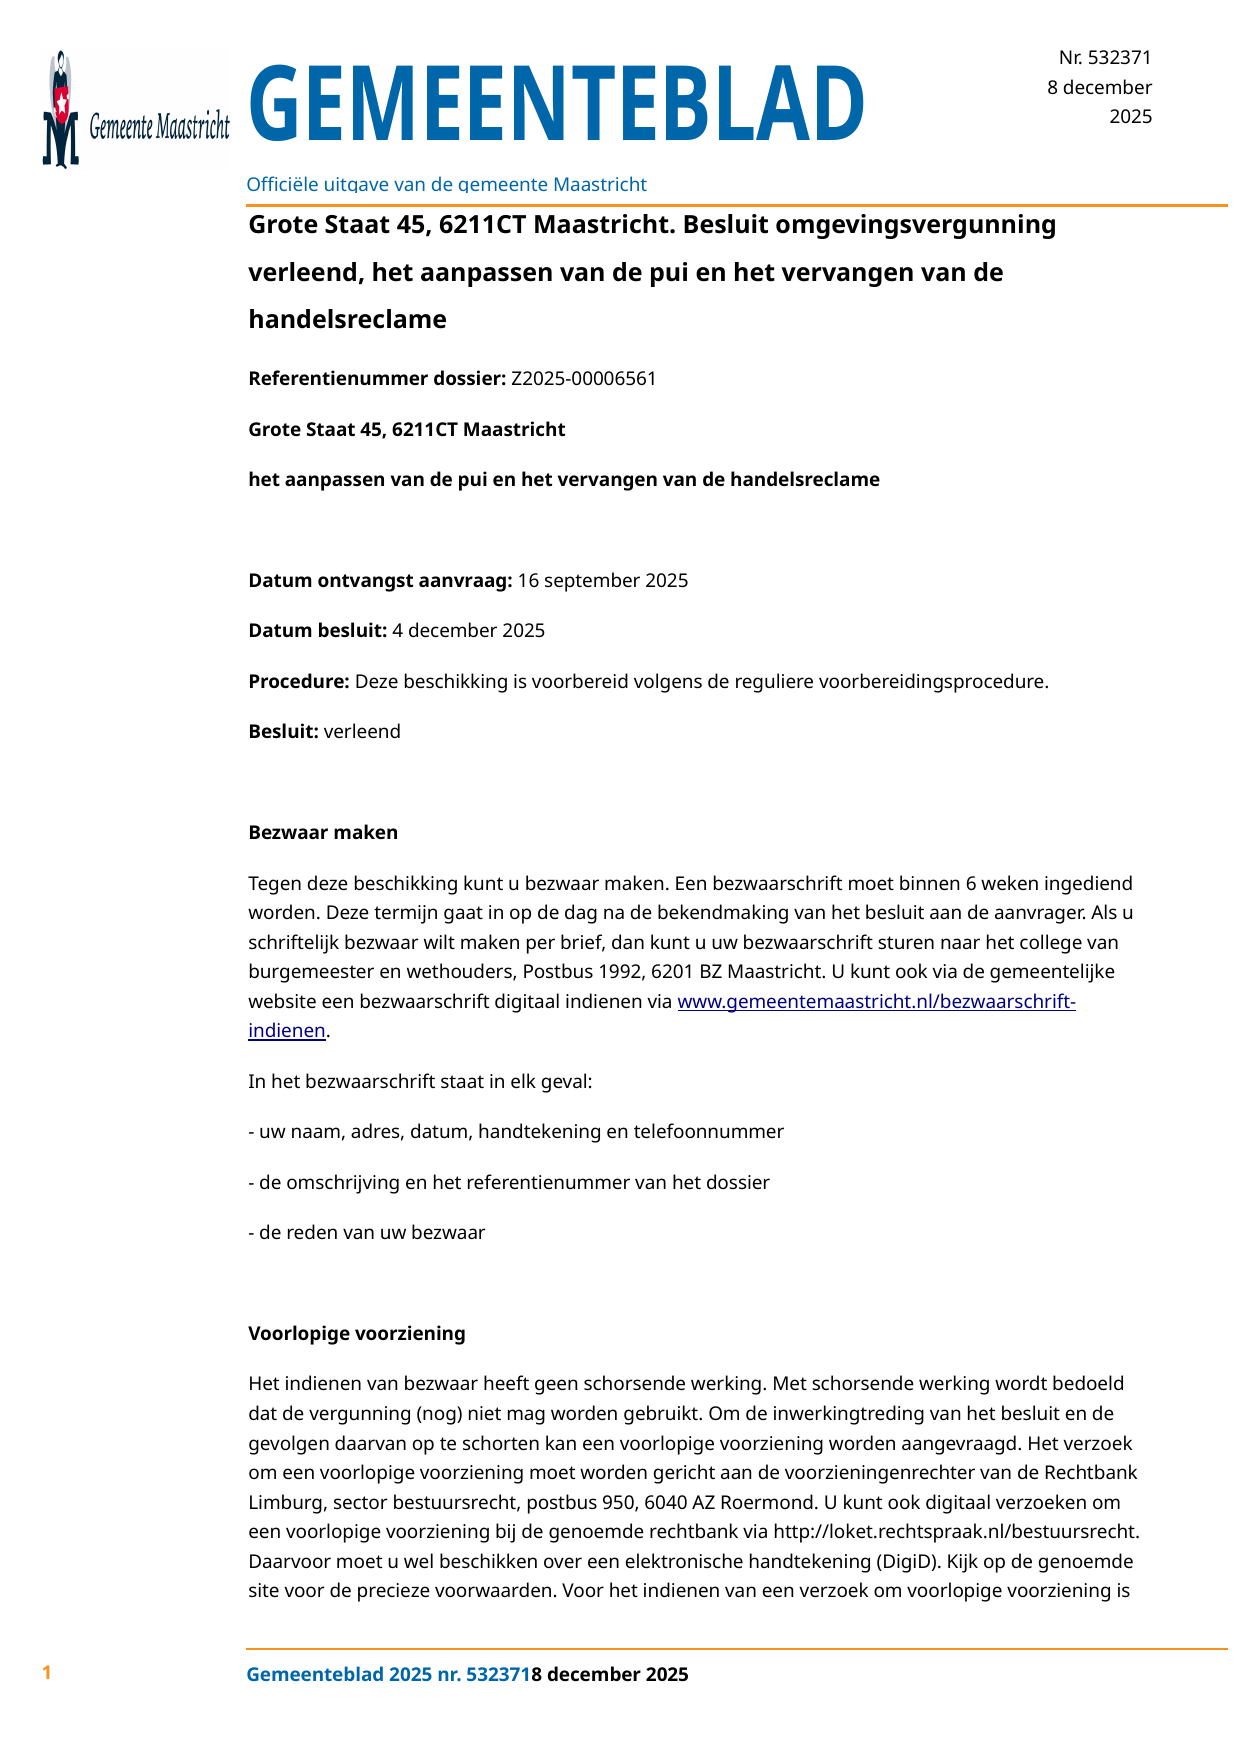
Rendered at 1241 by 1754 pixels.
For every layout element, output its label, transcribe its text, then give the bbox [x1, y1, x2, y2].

text Voorlopige voorziening [248, 1320, 1152, 1346]
picture [41, 47, 231, 172]
text Grote Staat 45, 6211CT Maastricht. Besluit omgevingsvergunning verleend, het aanpassen van de pui en het vervangen van de handelsreclame [248, 207, 1152, 336]
text Grote Staat 45, 6211CT Maastricht [248, 416, 1152, 442]
text het aanpassen van de pui en het vervangen van de handelsreclame [248, 466, 1152, 492]
text Procedure: Deze beschikking is voorbereid volgens de reguliere voorbereidingsprocedure. [248, 668, 1152, 694]
text In het bezwaarschrift staat in elk geval: [248, 1068, 1152, 1094]
text Bezwaar maken [248, 819, 1152, 845]
text Referentienummer dossier: Z2025-00006561 [248, 366, 1152, 391]
text - de reden van uw bezwaar [248, 1219, 1152, 1245]
text Het indienen van bezwaar heeft geen schorsende werking. Met schorsende werking wordt bedoeld dat de vergunning (nog) niet mag worden gebruikt. Om de inwerkingtreding van het besluit en de gevolgen daarvan op te schorten kan een voorlopige voorziening worden aangevraagd. Het verzoek om een voorlopige voorziening moet worden gericht aan de voorzieningenrechter van de Rechtbank Limburg, sector bestuursrecht, postbus 950, 6040 AZ Roermond. U kunt ook digitaal verzoeken om een voorlopige voorziening bij de genoemde rechtbank via http://loket.rechtspraak.nl/bestuursrecht. Daarvoor moet u wel beschikken over een elektronische handtekening (DigiD). Kijk op de genoemde site voor de precieze voorwaarden. Voor het indienen van een verzoek om voorlopige voorziening is [248, 1371, 1152, 1603]
text - uw naam, adres, datum, handtekening en telefoonnummer [248, 1118, 1152, 1144]
text Datum besluit: 4 december 2025 [248, 618, 1152, 643]
text Besluit: verleend [248, 718, 1152, 744]
text - de omschrijving en het referentienummer van het dossier [248, 1169, 1152, 1194]
text Tegen deze beschikking kunt u bezwaar maken. Een bezwaarschrift moet binnen 6 weken ingediend worden. Deze termijn gaat in op de dag na de bekendmaking van het besluit aan de aanvrager. Als u schriftelijk bezwaar wilt maken per brief, dan kunt u uw bezwaarschrift sturen naar het college van burgemeester en wethouders, Postbus 1992, 6201 BZ Maastricht. U kunt ook via de gemeentelijke website een bezwaarschrift digitaal indienen via www.gemeentemaastricht.nl/bezwaarschrift-indienen. [248, 870, 1152, 1043]
text Datum ontvangst aanvraag: 16 september 2025 [248, 567, 1152, 593]
